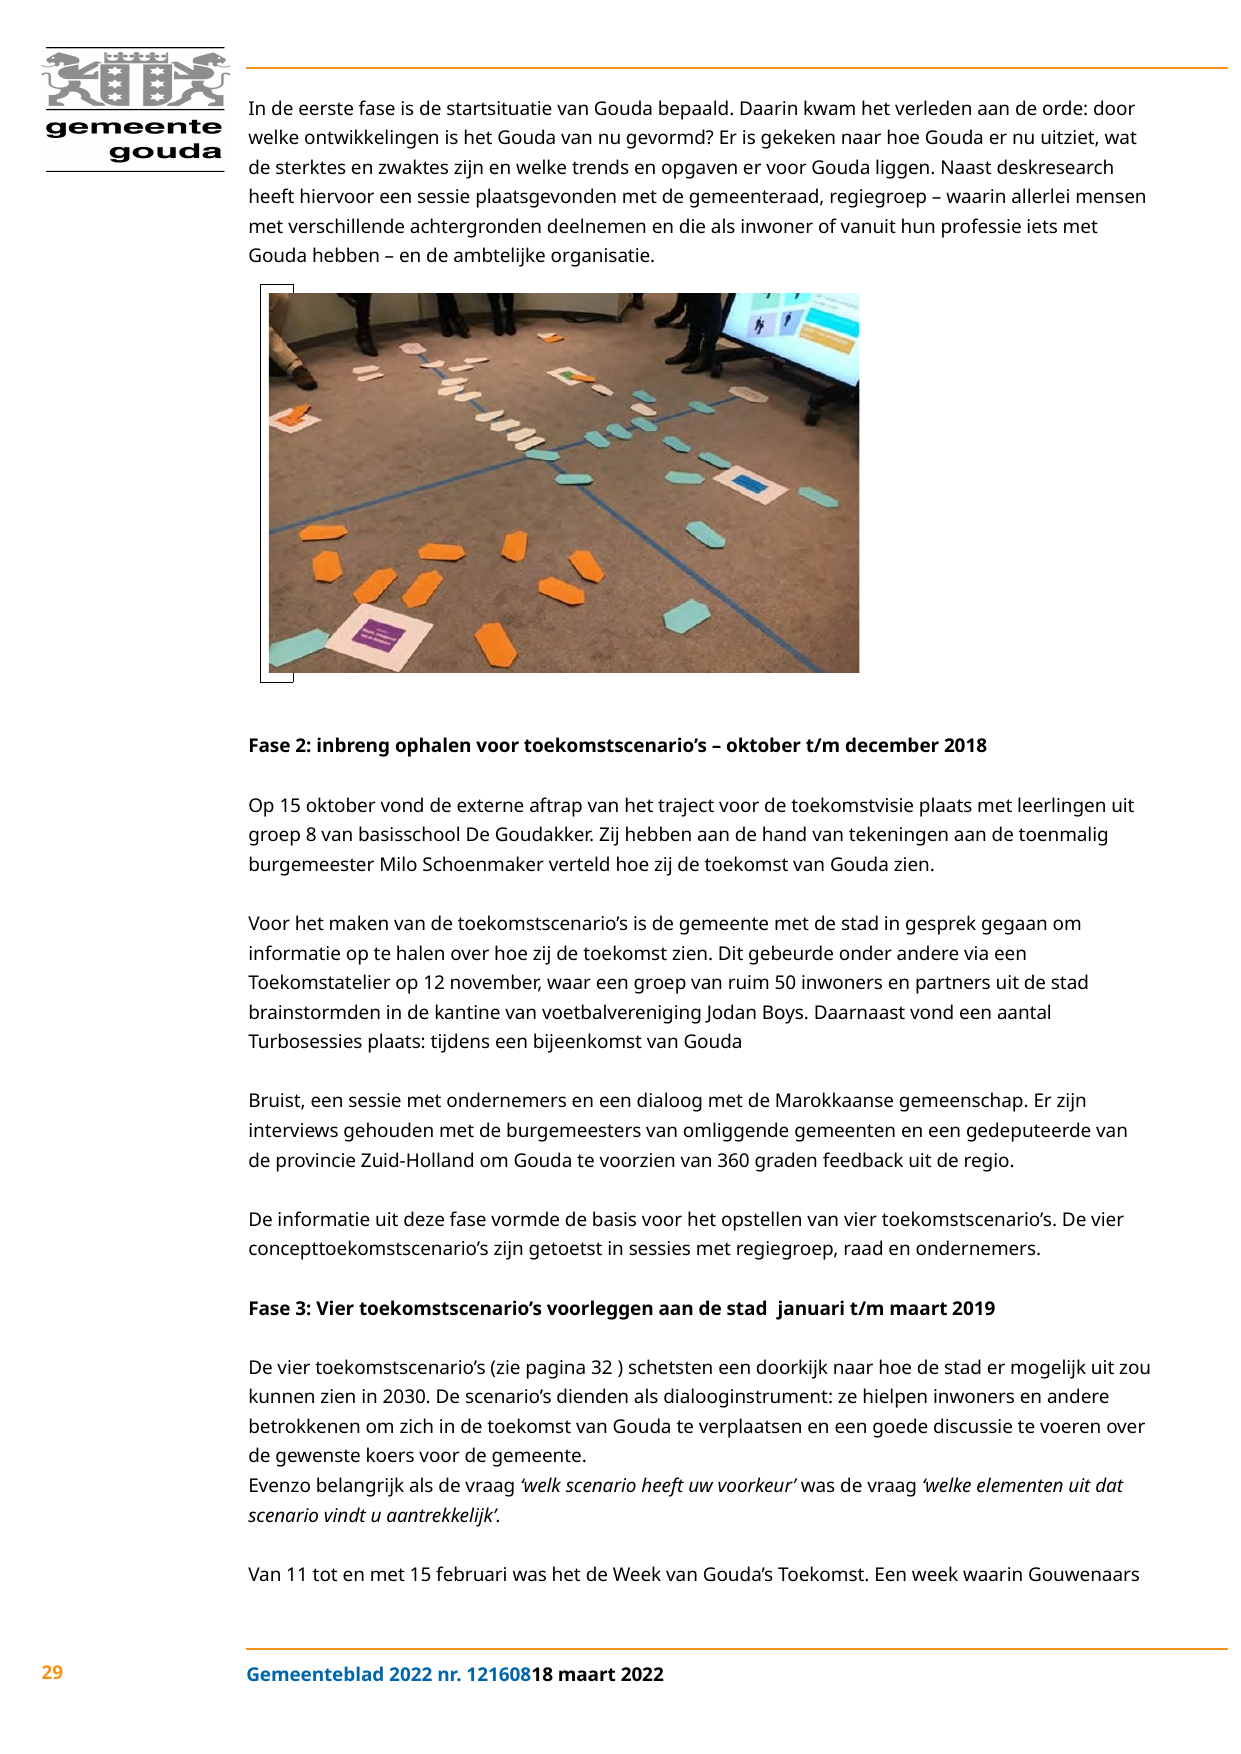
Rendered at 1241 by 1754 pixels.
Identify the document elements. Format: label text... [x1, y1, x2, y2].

picture [41, 47, 231, 172]
text Bruist, een sessie met ondernemers en een dialoog met de Marokkaanse gemeenschap. Er zijn interviews gehouden met de burgemeesters van omliggende gemeenten en een gedeputeerde van de provincie Zuid-Holland om Gouda te voorzien van 360 graden feedback uit de regio. [248, 1088, 1152, 1173]
text De informatie uit deze fase vormde de basis voor het opstellen van vier toekomstscenario’s. De vier concepttoekomstscenario’s zijn getoetst in sessies met regiegroep, raad en ondernemers. [248, 1206, 1152, 1261]
picture [268, 293, 860, 673]
text Fase 3: Vier toekomstscenario’s voorleggen aan de stad ­ januari t/m maart 2019 [248, 1295, 1152, 1321]
text Fase 2: inbreng ophalen voor toekomstscenario’s – oktober t/m december 2018 [248, 733, 1152, 758]
text Voor het maken van de toekomstscenario’s is de gemeente met de stad in gesprek gegaan om informatie op te halen over hoe zij de toekomst zien. Dit gebeurde onder andere via een Toekomstatelier op 12 november, waar een groep van ruim 50 inwoners en partners uit de stad brainstormden in de kantine van voetbalvereniging Jodan Boys. Daarnaast vond een aantal Turbosessies plaats: tijdens een bijeenkomst van Gouda [248, 910, 1152, 1054]
text In de eerste fase is de startsituatie van Gouda bepaald. Daarin kwam het verleden aan de orde: door welke ontwikkelingen is het Gouda van nu gevormd? Er is gekeken naar hoe Gouda er nu uitziet, wat de sterktes en zwaktes zijn en welke trends en opgaven er voor Gouda liggen. Naast deskresearch heeft hiervoor een sessie plaatsgevonden met de gemeenteraad, regiegroep – waarin allerlei mensen met verschillende achtergronden deelnemen en die als inwoner of vanuit hun professie iets met Gouda hebben – en de ambtelijke organisatie. [248, 95, 1152, 268]
text Op 15 oktober vond de externe aftrap van het traject voor de toekomstvisie plaats met leerlingen uit groep 8 van basisschool De Goudakker. Zij hebben aan de hand van tekeningen aan de toenmalig burgemeester Milo Schoenmaker verteld hoe zij de toekomst van Gouda zien. [248, 792, 1152, 877]
text Evenzo belangrijk als de vraag ‘welk scenario heeft uw voorkeur’ was de vraag ‘welke elementen uit dat scenario vindt u aantrekkelijk’. [248, 1472, 1152, 1528]
text Van 11 tot en met 15 februari was het de Week van Gouda’s Toekomst. Een week waarin Gouwenaars [248, 1561, 1152, 1587]
text De vier toekomstscenario’s (zie pagina 32 ) schetsten een doorkijk naar hoe de stad er mogelijk uit zou kunnen zien in 2030. De scenario’s dienden als dialooginstrument: ze hielpen inwoners en andere betrokkenen om zich in de toekomst van Gouda te verplaatsen en een goede discussie te voeren over de gewenste koers voor de gemeente. [248, 1354, 1152, 1468]
